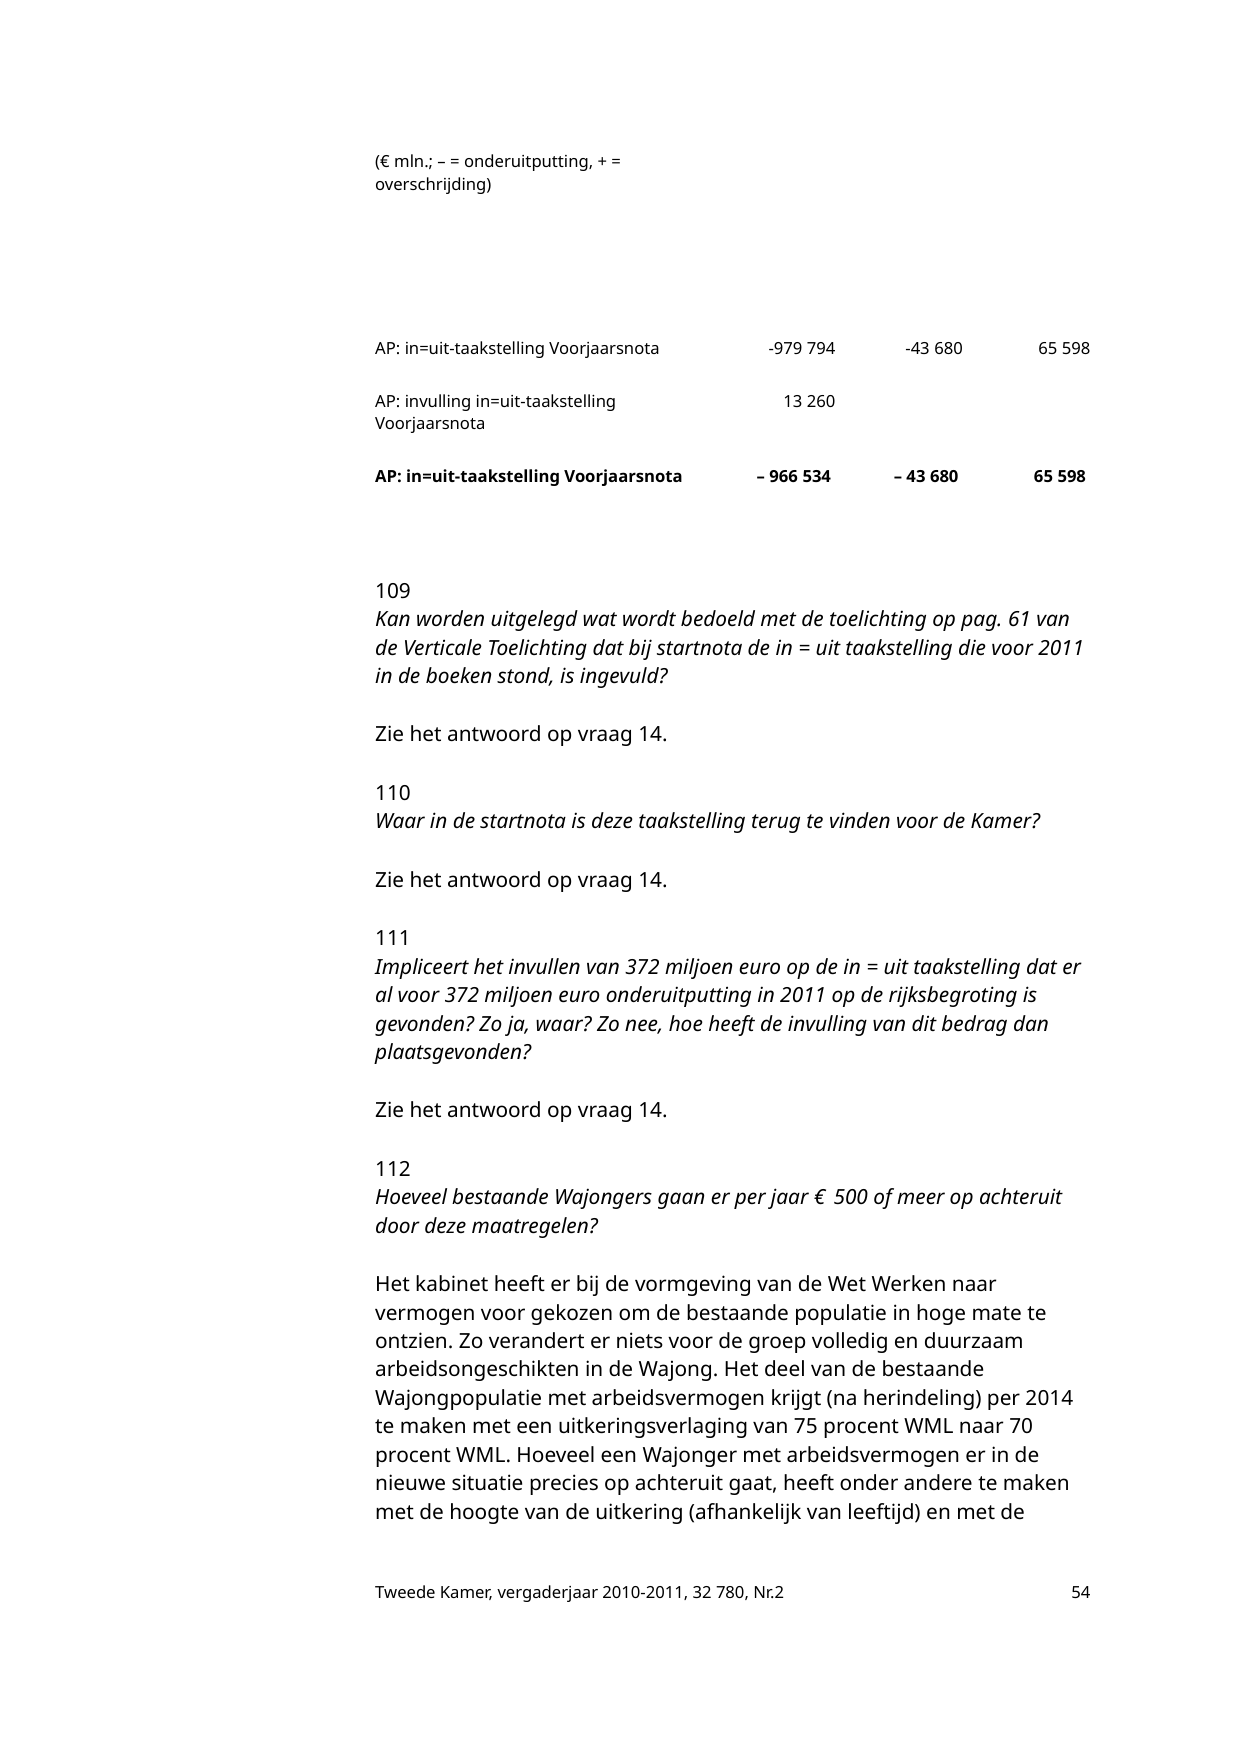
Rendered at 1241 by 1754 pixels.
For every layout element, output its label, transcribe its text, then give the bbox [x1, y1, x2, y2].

table_cell – 43 680 [835, 465, 963, 517]
table_header [963, 150, 1090, 225]
table_cell [963, 389, 1090, 465]
text 112 [375, 1154, 1090, 1182]
table_cell 65 598 [963, 337, 1090, 389]
table_cell [375, 278, 708, 337]
table_cell AP: in=uit-taakstelling Voorjaarsnota [375, 465, 708, 517]
table_header [835, 150, 963, 225]
text Zie het antwoord op vraag 14. [375, 865, 1090, 893]
text 109 [375, 576, 1090, 604]
table_cell 13 260 [708, 389, 835, 465]
text Het kabinet heeft er bij de vormgeving van de Wet Werken naar vermogen voor gekozen om de bestaande populatie in hoge mate te ontzien. Zo verandert er niets voor de groep volledig en duurzaam arbeidsongeschikten in de Wajong. Het deel van de bestaande Wajongpopulatie met arbeidsvermogen krijgt (na herindeling) per 2014 te maken met een uitkeringsverlaging van 75 procent WML naar 70 procent WML. Hoeveel een Wajonger met arbeidsvermogen er in de nieuwe situatie precies op achteruit gaat, heeft onder andere te maken met de hoogte van de uitkering (afhankelijk van leeftijd) en met de [375, 1269, 1090, 1525]
table_cell [835, 278, 963, 337]
table_cell 65 598 [963, 465, 1090, 517]
table_header [708, 150, 835, 225]
table_cell AP: invulling in=uit-taakstelling Voorjaarsnota [375, 389, 708, 465]
text 110 [375, 778, 1090, 806]
table_cell – 966 534 [708, 465, 835, 517]
table_cell [963, 225, 1090, 278]
table_cell -979 794 [708, 337, 835, 389]
table_cell [963, 278, 1090, 337]
text Impliceert het invullen van 372 miljoen euro op de in = uit taakstelling dat er al voor 372 miljoen euro onderuitputting in 2011 op de rijksbegroting is gevonden? Zo ja, waar? Zo nee, hoe heeft de invulling van dit bedrag dan plaatsgevonden? [375, 952, 1090, 1066]
table_cell -43 680 [835, 337, 963, 389]
text Zie het antwoord op vraag 14. [375, 719, 1090, 748]
table_cell [835, 389, 963, 465]
text Kan worden uitgelegd wat wordt bedoeld met de toelichting op pag. 61 van de Verticale Toelichting dat bij startnota de in = uit taakstelling die voor 2011 in de boeken stond, is ingevuld? [375, 604, 1090, 689]
table_cell [708, 278, 835, 337]
text Hoeveel bestaande Wajongers gaan er per jaar € 500 of meer op achteruit door deze maatregelen? [375, 1182, 1090, 1239]
table_cell [708, 225, 835, 278]
table_cell [835, 225, 963, 278]
text Waar in de startnota is deze taakstelling terug te vinden voor de Kamer? [375, 806, 1090, 835]
text Zie het antwoord op vraag 14. [375, 1096, 1090, 1124]
table_header (€ mln.; – = onderuitputting, + = overschrijding) [375, 150, 708, 225]
table_cell [375, 225, 708, 278]
text 111 [375, 923, 1090, 952]
table_cell AP: in=uit-taakstelling Voorjaarsnota [375, 337, 708, 389]
